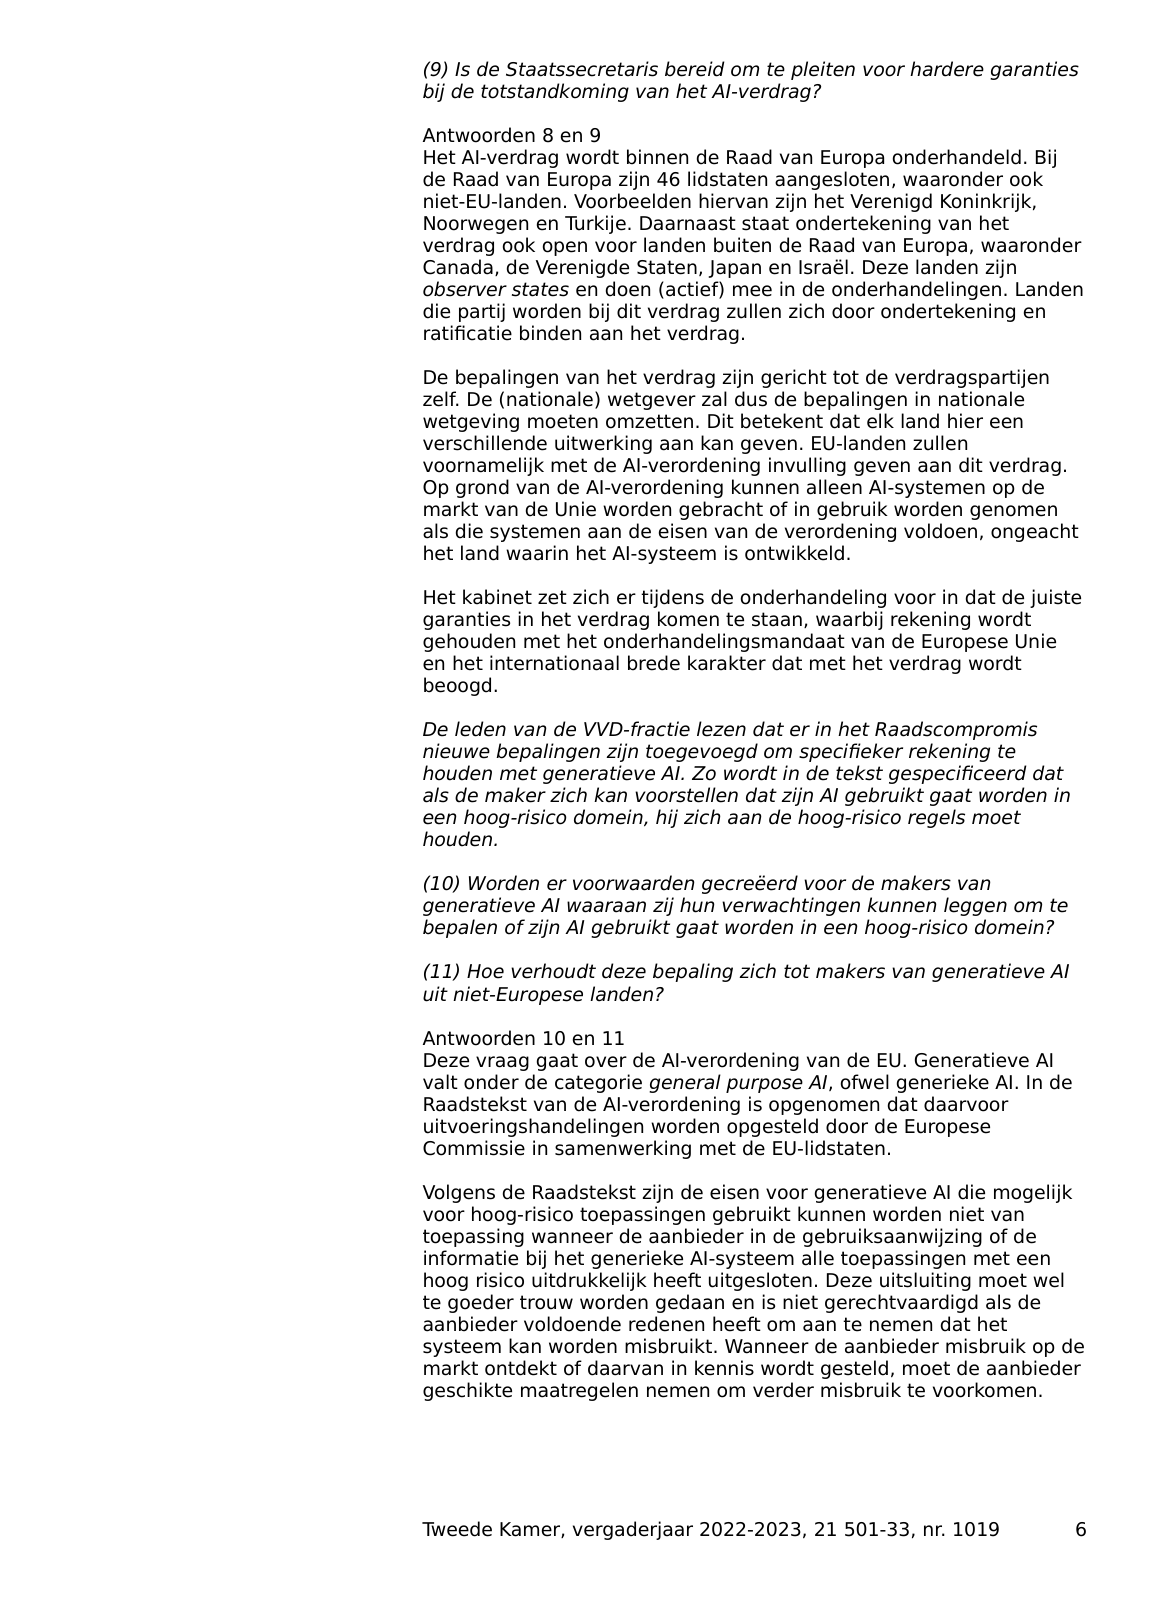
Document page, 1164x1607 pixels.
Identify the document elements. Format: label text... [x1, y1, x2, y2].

text De bepalingen van het verdrag zijn gericht tot de verdragspartijen zelf. De (nationale) wetgever zal dus de bepalingen in nationale wetgeving moeten omzetten. Dit betekent dat elk land hier een verschillende uitwerking aan kan geven. EU-landen zullen voornamelijk met de AI-verordening invulling geven aan dit verdrag. Op grond van de AI-verordening kunnen alleen AI-systemen op de markt van de Unie worden gebracht of in gebruik worden genomen als die systemen aan de eisen van de verordening voldoen, ongeacht het land waarin het AI-systeem is ontwikkeld. [422, 367, 1087, 565]
text Antwoorden 10 en 11 [422, 1028, 1087, 1049]
text (11) Hoe verhoudt deze bepaling zich tot makers van generatieve AI uit niet-Europese landen? [422, 961, 1087, 1005]
text (10) Worden er voorwaarden gecreëerd voor de makers van generatieve AI waaraan zij hun verwachtingen kunnen leggen om te bepalen of zijn AI gebruikt gaat worden in een hoog-risico domein? [422, 873, 1087, 939]
text Antwoorden 8 en 9 [422, 125, 1087, 147]
text Volgens de Raadstekst zijn de eisen voor generatieve AI die mogelijk voor hoog-risico toepassingen gebruikt kunnen worden niet van toepassing wanneer de aanbieder in de gebruiksaanwijzing of de informatie bij het generieke AI-systeem alle toepassingen met een hoog risico uitdrukkelijk heeft uitgesloten. Deze uitsluiting moet wel te goeder trouw worden gedaan en is niet gerechtvaardigd als de aanbieder voldoende redenen heeft om aan te nemen dat het systeem kan worden misbruikt. Wanneer de aanbieder misbruik op de markt ontdekt of daarvan in kennis wordt gesteld, moet de aanbieder geschikte maatregelen nemen om verder misbruik te voorkomen. [422, 1182, 1087, 1401]
text Deze vraag gaat over de AI-verordening van de EU. Generatieve AI valt onder de categorie general purpose AI, ofwel generieke AI. In de Raadstekst van de AI-verordening is opgenomen dat daarvoor uitvoeringshandelingen worden opgesteld door de Europese Commissie in samenwerking met de EU-lidstaten. [422, 1049, 1087, 1159]
text De leden van de VVD-fractie lezen dat er in het Raadscompromis nieuwe bepalingen zijn toegevoegd om specifieker rekening te houden met generatieve AI. Zo wordt in de tekst gespecificeerd dat als de maker zich kan voorstellen dat zijn AI gebruikt gaat worden in een hoog-risico domein, hij zich aan de hoog-risico regels moet houden. [422, 719, 1087, 851]
text Het AI-verdrag wordt binnen de Raad van Europa onderhandeld. Bij de Raad van Europa zijn 46 lidstaten aangesloten, waaronder ook niet-EU-landen. Voorbeelden hiervan zijn het Verenigd Koninkrijk, Noorwegen en Turkije. Daarnaast staat ondertekening van het verdrag ook open voor landen buiten de Raad van Europa, waaronder Canada, de Verenigde Staten, Japan en Israël. Deze landen zijn observer states en doen (actief) mee in de onderhandelingen. Landen die partij worden bij dit verdrag zullen zich door ondertekening en ratificatie binden aan het verdrag. [422, 147, 1087, 345]
text Het kabinet zet zich er tijdens de onderhandeling voor in dat de juiste garanties in het verdrag komen te staan, waarbij rekening wordt gehouden met het onderhandelingsmandaat van de Europese Unie en het internationaal brede karakter dat met het verdrag wordt beoogd. [422, 587, 1087, 697]
text (9) Is de Staatssecretaris bereid om te pleiten voor hardere garanties bij de totstandkoming van het AI-verdrag? [422, 59, 1087, 103]
